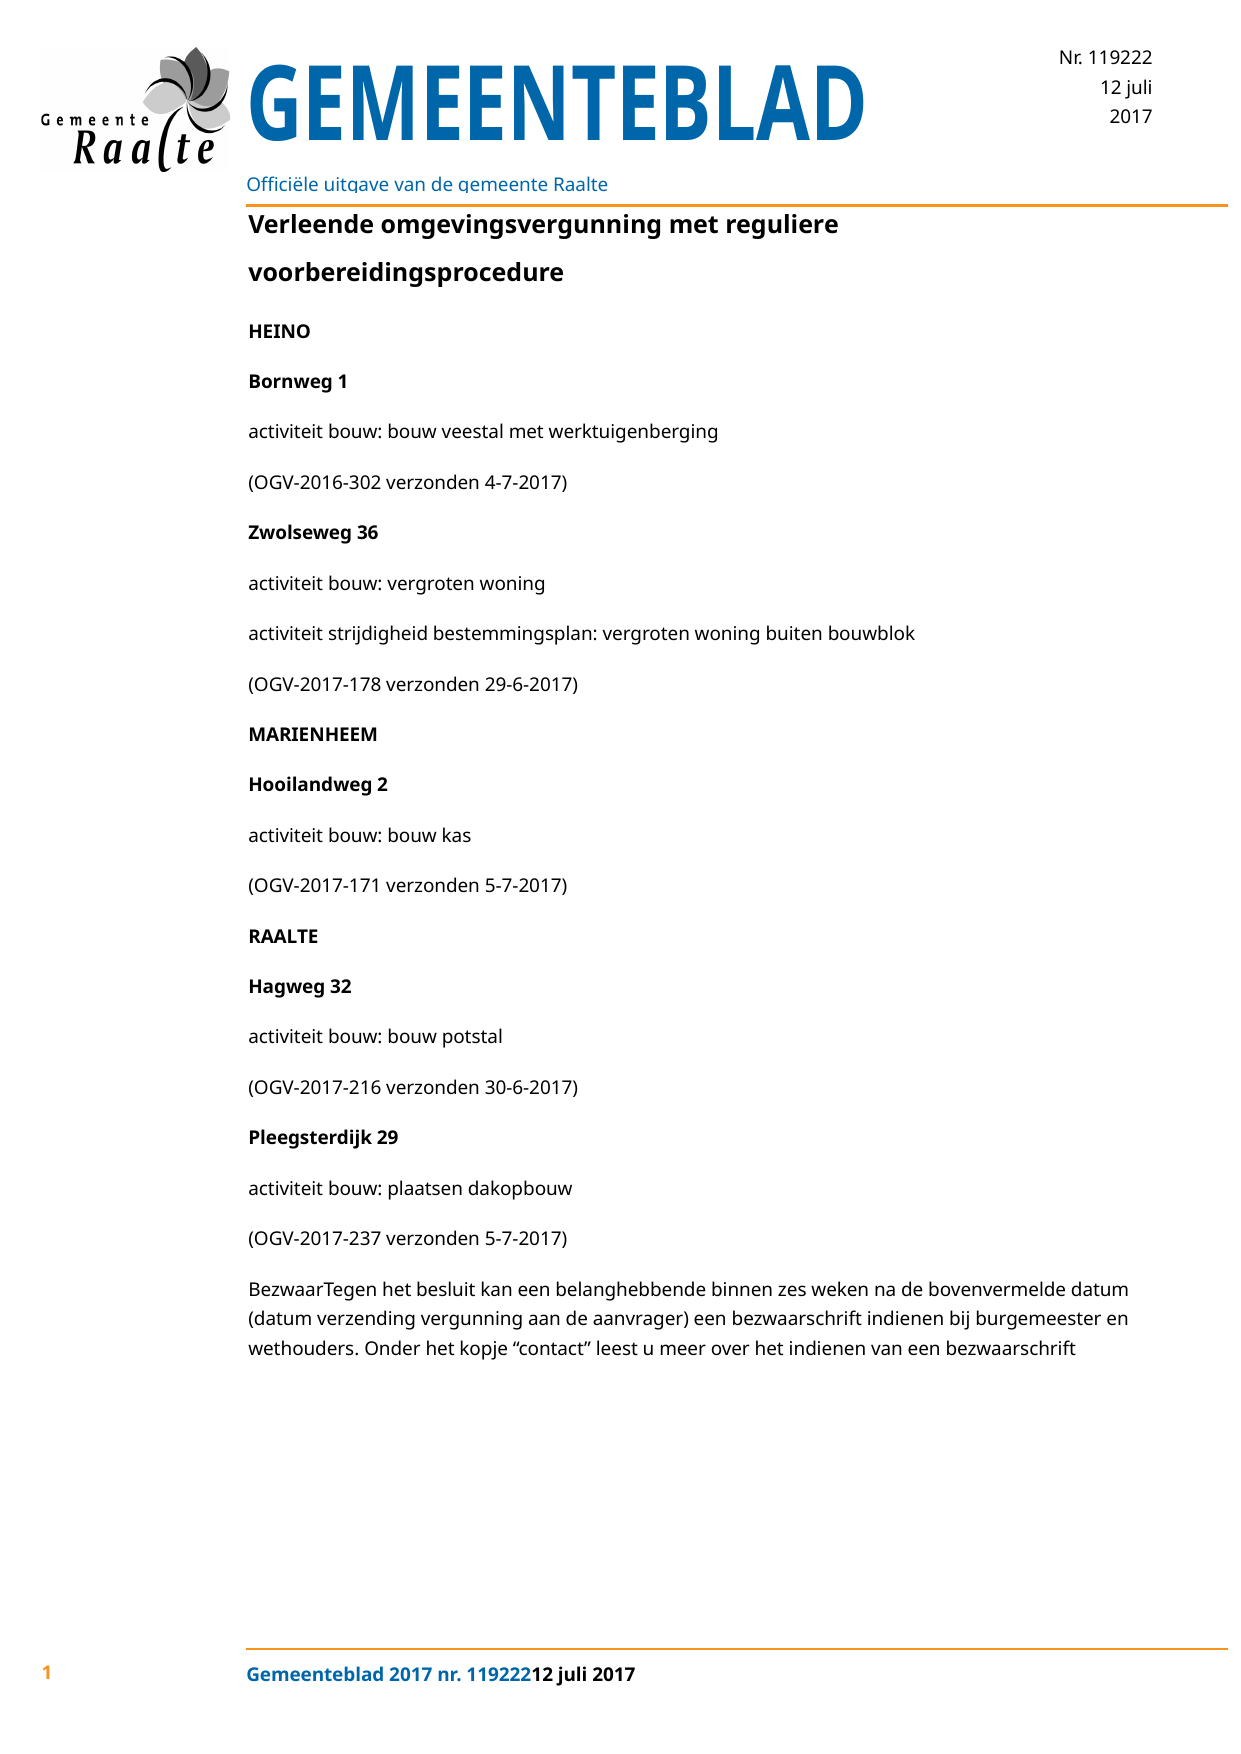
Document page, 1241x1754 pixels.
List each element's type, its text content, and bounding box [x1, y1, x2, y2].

text activiteit strijdigheid bestemmingsplan: vergroten woning buiten bouwblok [248, 620, 1152, 646]
text MARIENHEEM [248, 721, 1152, 747]
text activiteit bouw: bouw potstal [248, 1024, 1152, 1049]
text activiteit bouw: vergroten woning [248, 570, 1152, 596]
text HEINO [248, 318, 1152, 344]
text (OGV-2017-216 verzonden 30-6-2017) [248, 1074, 1152, 1100]
text (OGV-2017-237 verzonden 5-7-2017) [248, 1225, 1152, 1251]
text Verleende omgevingsvergunning met reguliere voorbereidingsprocedure [248, 207, 1152, 288]
text Bornweg 1 [248, 368, 1152, 394]
text Hooilandweg 2 [248, 772, 1152, 797]
text activiteit bouw: bouw kas [248, 822, 1152, 848]
text activiteit bouw: plaatsen dakopbouw [248, 1175, 1152, 1201]
text BezwaarTegen het besluit kan een belanghebbende binnen zes weken na de bovenvermelde datum (datum verzending vergunning aan de aanvrager) een bezwaarschrift indienen bij burgemeester en wethouders. Onder het kopje “contact” leest u meer over het indienen van een bezwaarschrift [248, 1276, 1152, 1361]
text Pleegsterdijk 29 [248, 1124, 1152, 1150]
text (OGV-2016-302 verzonden 4-7-2017) [248, 469, 1152, 495]
text Hagweg 32 [248, 973, 1152, 999]
picture [41, 47, 231, 172]
text Zwolseweg 36 [248, 519, 1152, 545]
text activiteit bouw: bouw veestal met werktuigenberging [248, 419, 1152, 444]
text (OGV-2017-171 verzonden 5-7-2017) [248, 872, 1152, 898]
text (OGV-2017-178 verzonden 29-6-2017) [248, 671, 1152, 697]
text RAALTE [248, 923, 1152, 949]
